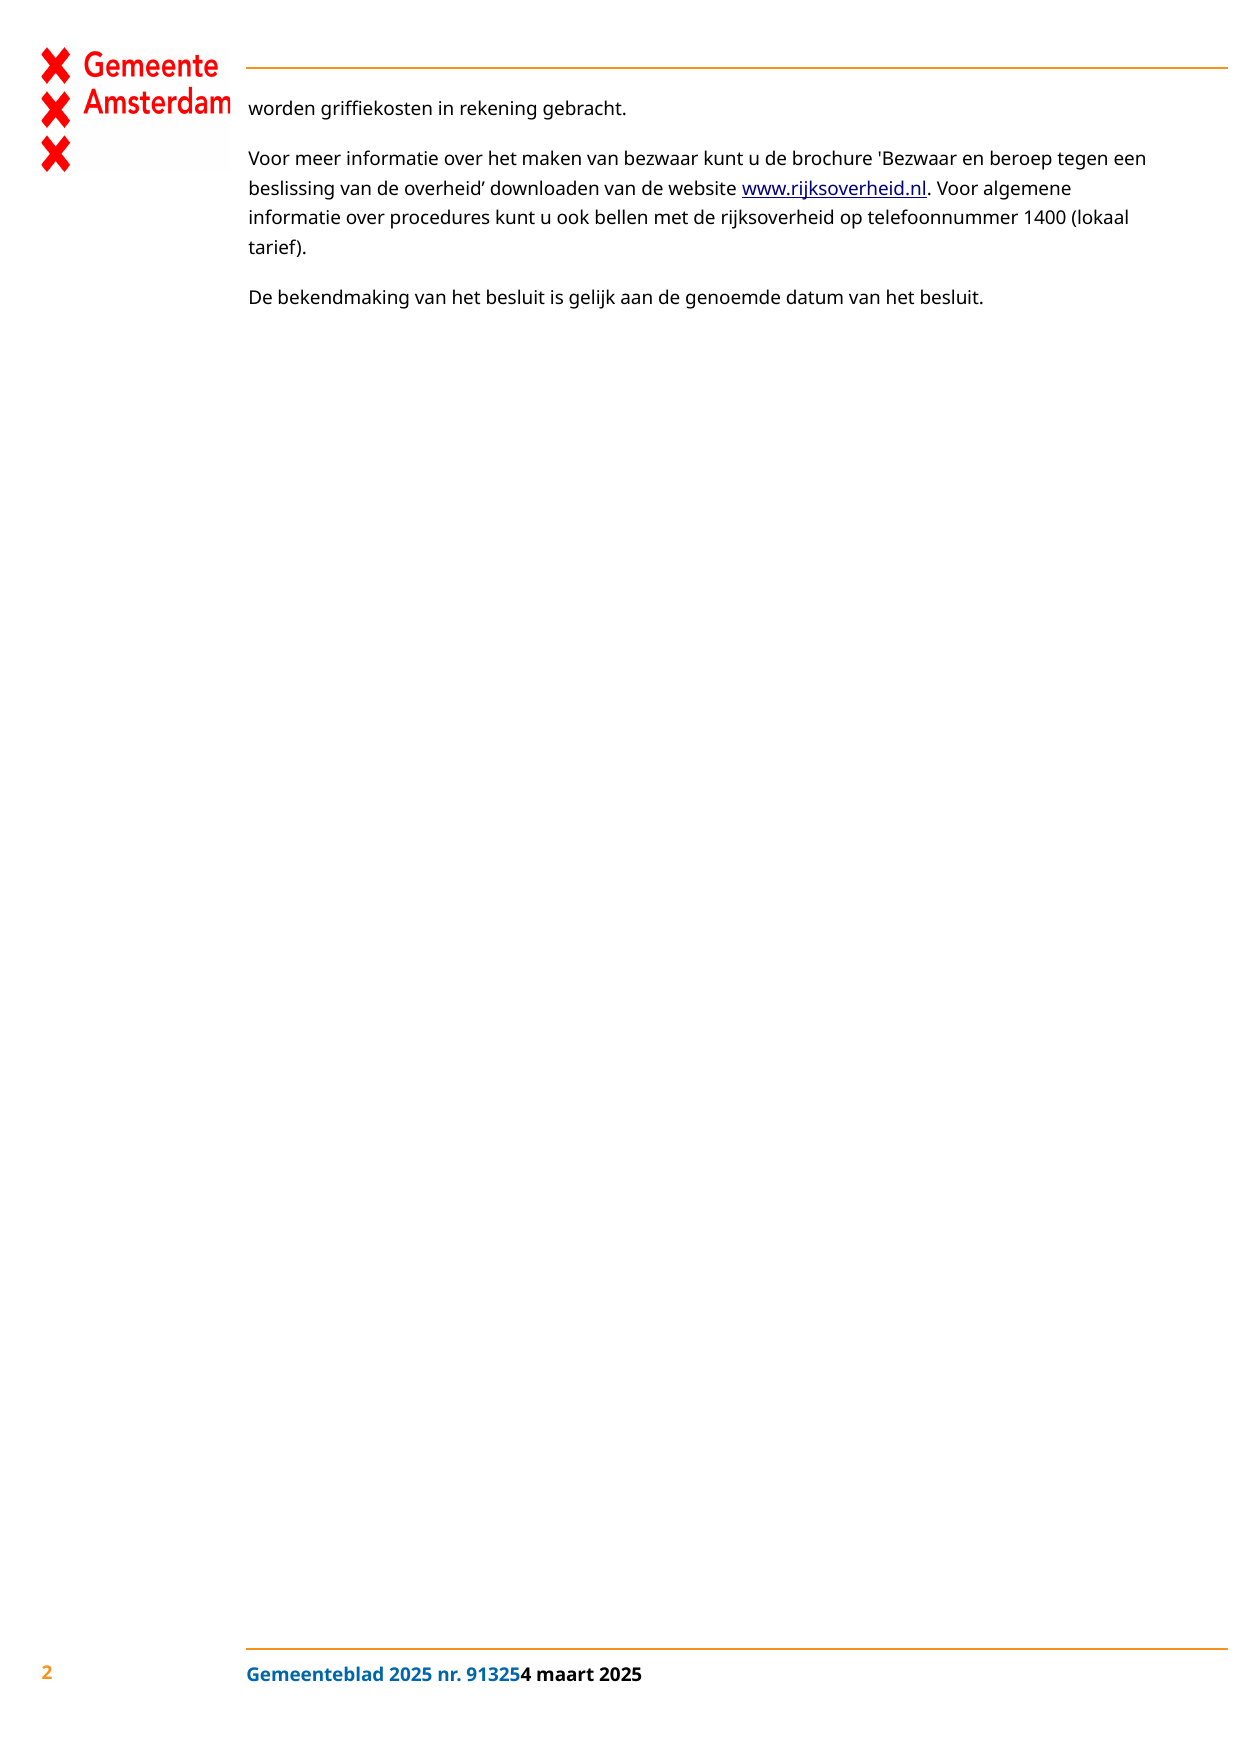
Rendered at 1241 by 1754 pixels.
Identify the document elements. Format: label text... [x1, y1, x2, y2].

picture [41, 47, 231, 172]
text Voor meer informatie over het maken van bezwaar kunt u de brochure 'Bezwaar en beroep tegen een beslissing van de overheid’ downloaden van de website www.rijksoverheid.nl. Voor algemene informatie over procedures kunt u ook bellen met de rijksoverheid op telefoonnummer 1400 (lokaal tarief). [248, 145, 1152, 260]
text worden griffiekosten in rekening gebracht. [248, 95, 1152, 121]
text De bekendmaking van het besluit is gelijk aan de genoemde datum van het besluit. [248, 284, 1152, 310]
